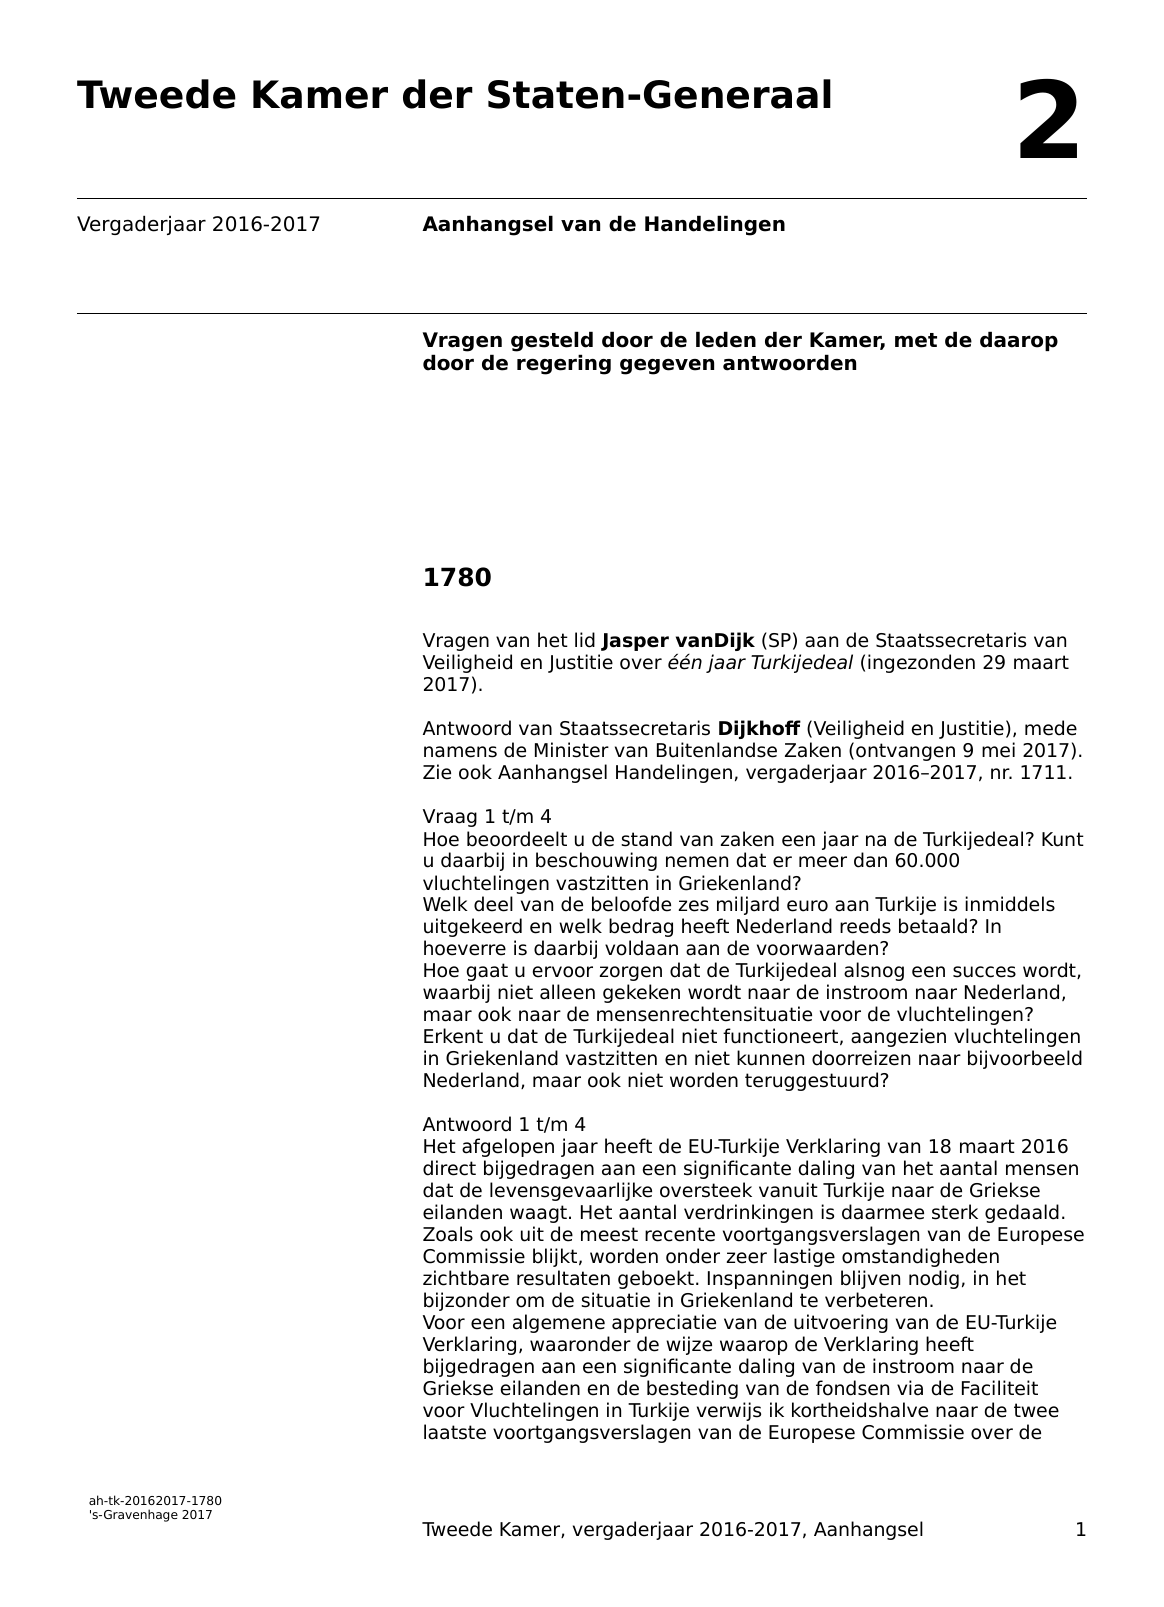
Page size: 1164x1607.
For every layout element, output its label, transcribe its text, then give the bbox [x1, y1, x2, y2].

text Welk deel van de beloofde zes miljard euro aan Turkije is inmiddels uitgekeerd en welk bedrag heeft Nederland reeds betaald? In hoeverre is daarbij voldaan aan de voorwaarden? [422, 894, 1087, 960]
text Antwoord 1 t/m 4 [422, 1114, 1087, 1136]
table_cell [77, 314, 422, 375]
text Vraag 1 t/m 4 [422, 806, 1087, 828]
table_cell Vragen gesteld door de leden der Kamer, met de daarop door de regering gegeven antwoorden [422, 314, 1087, 375]
table_cell Aanhangsel van de Handelingen [422, 199, 1087, 313]
text Hoe beoordeelt u de stand van zaken een jaar na de Turkijedeal? Kunt u daarbij in beschouwing nemen dat er meer dan 60.000 vluchtelingen vastzitten in Griekenland? [422, 828, 1087, 894]
text Voor een algemene appreciatie van de uitvoering van de EU-Turkije Verklaring, waaronder de wijze waarop de Verklaring heeft bijgedragen aan een significante daling van de instroom naar de Griekse eilanden en de besteding van de fondsen via de Faciliteit voor Vluchtelingen in Turkije verwijs ik kortheidshalve naar de twee laatste voortgangsverslagen van de Europese Commissie over de [422, 1312, 1087, 1444]
text 's-Gravenhage 2017 [88, 1508, 323, 1522]
text 1780 [422, 563, 1087, 592]
text Antwoord van Staatssecretaris Dijkhoff (Veiligheid en Justitie), mede namens de Minister van Buitenlandse Zaken (ontvangen 9 mei 2017). Zie ook Aanhangsel Handelingen, vergaderjaar 2016–2017, nr. 1711. [422, 718, 1087, 784]
table_header Tweede Kamer der Staten-Generaal [77, 59, 886, 198]
text Vragen van het lid Jasper vanDijk (SP) aan de Staatssecretaris van Veiligheid en Justitie over één jaar Turkijedeal (ingezonden 29 maart 2017). [422, 630, 1087, 696]
table_cell Vergaderjaar 2016-2017 [77, 199, 422, 313]
text Erkent u dat de Turkijedeal niet functioneert, aangezien vluchtelingen in Griekenland vastzitten en niet kunnen doorreizen naar bijvoorbeeld Nederland, maar ook niet worden teruggestuurd? [422, 1026, 1087, 1092]
text ah-tk-20162017-1780 [88, 1494, 323, 1508]
text Hoe gaat u ervoor zorgen dat de Turkijedeal alsnog een succes wordt, waarbij niet alleen gekeken wordt naar de instroom naar Nederland, maar ook naar de mensenrechtensituatie voor de vluchtelingen? [422, 960, 1087, 1026]
text Het afgelopen jaar heeft de EU-Turkije Verklaring van 18 maart 2016 direct bijgedragen aan een significante daling van het aantal mensen dat de levensgevaarlijke oversteek vanuit Turkije naar de Griekse eilanden waagt. Het aantal verdrinkingen is daarmee sterk gedaald. Zoals ook uit de meest recente voortgangsverslagen van de Europese Commissie blijkt, worden onder zeer lastige omstandigheden zichtbare resultaten geboekt. Inspanningen blijven nodig, in het bijzonder om de situatie in Griekenland te verbeteren. [422, 1136, 1087, 1312]
table_header 2 [886, 59, 1087, 198]
